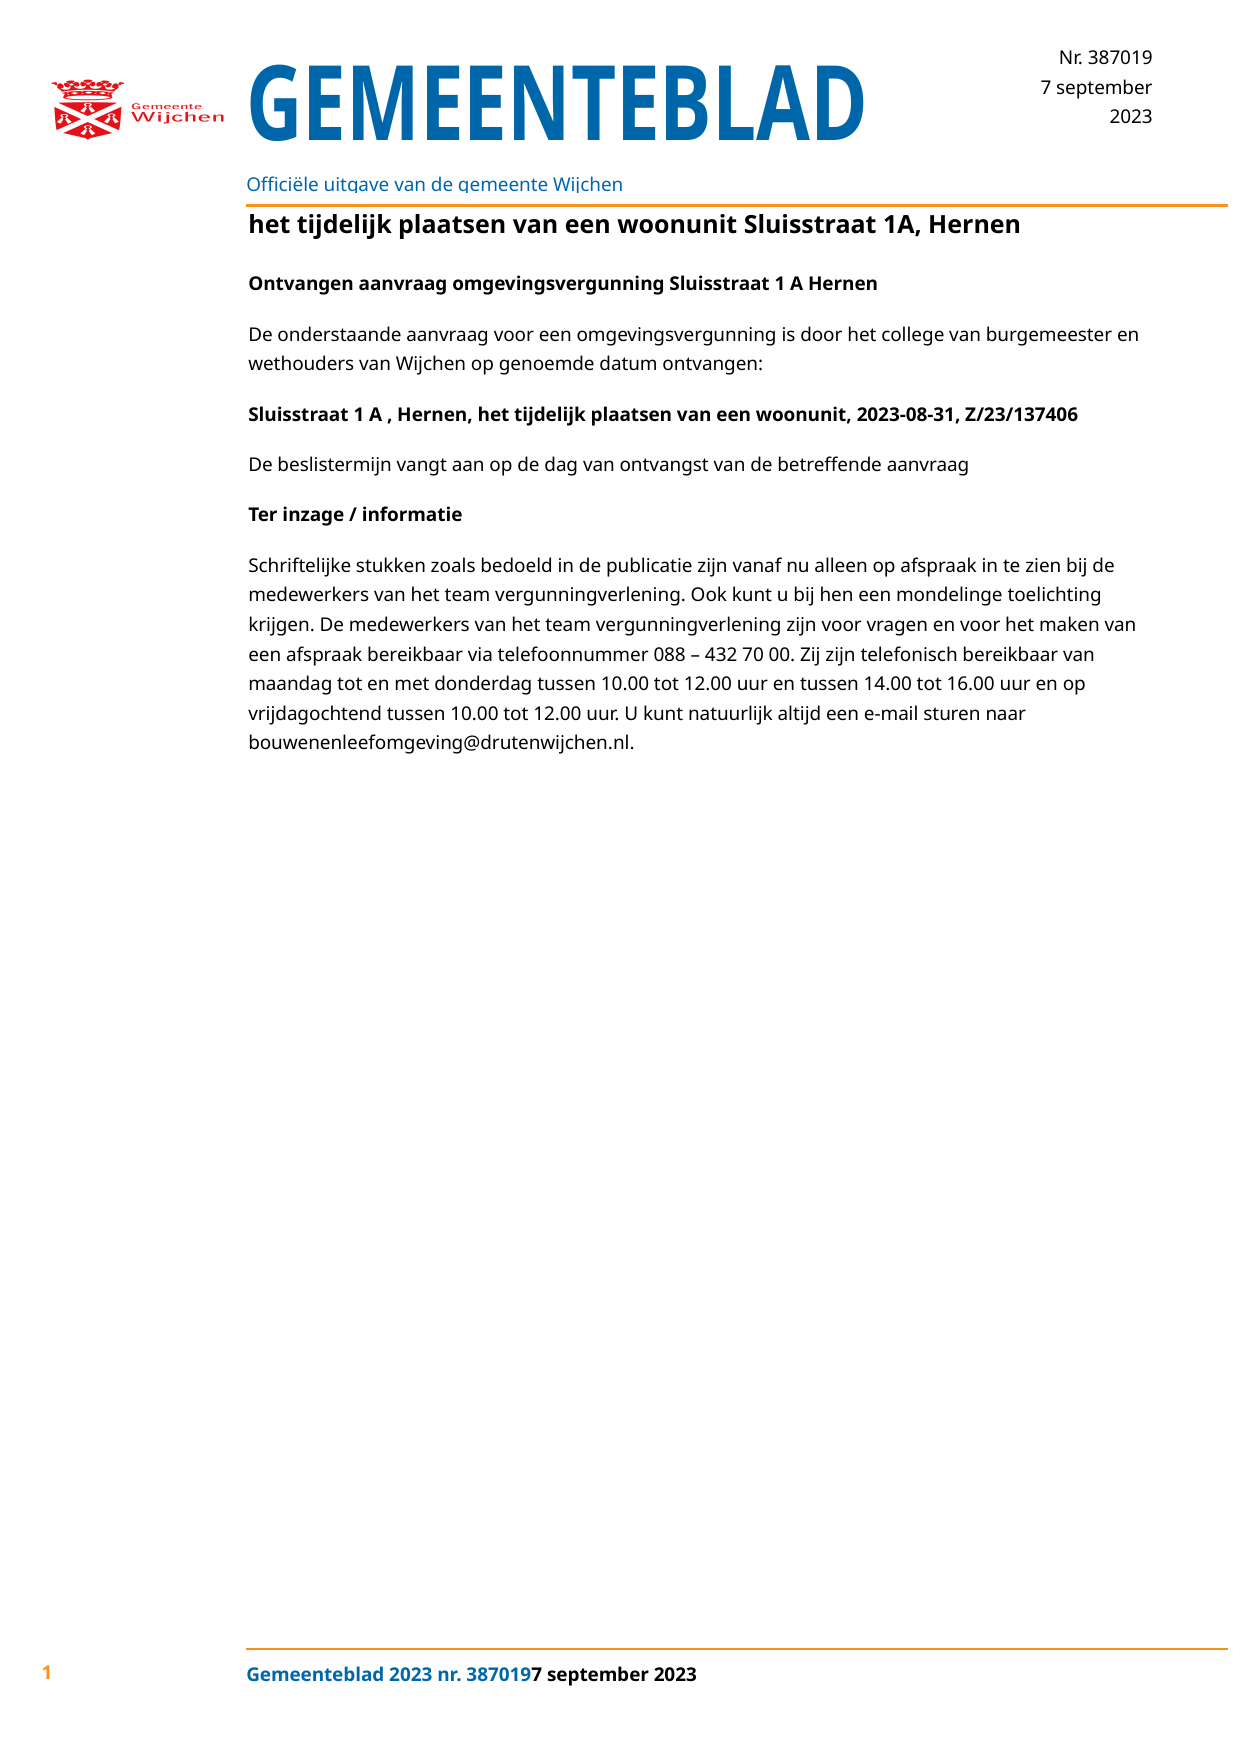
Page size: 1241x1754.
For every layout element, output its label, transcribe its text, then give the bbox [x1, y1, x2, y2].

text Ontvangen aanvraag omgevingsvergunning Sluisstraat 1 A Hernen [248, 270, 1152, 296]
text Ter inzage / informatie [248, 502, 1152, 527]
text Schriftelijke stukken zoals bedoeld in de publicatie zijn vanaf nu alleen op afspraak in te zien bij de medewerkers van het team vergunningverlening. Ook kunt u bij hen een mondelinge toelichting krijgen. De medewerkers van het team vergunningverlening zijn voor vragen en voor het maken van een afspraak bereikbaar via telefoonnummer 088 – 432 70 00. Zij zijn telefonisch bereikbaar van maandag tot en met donderdag tussen 10.00 tot 12.00 uur en tussen 14.00 tot 16.00 uur en op vrijdagochtend tussen 10.00 tot 12.00 uur. U kunt natuurlijk altijd een e-mail sturen naar bouwenenleefomgeving@drutenwijchen.nl. [248, 552, 1152, 755]
text het tijdelijk plaatsen van een woonunit Sluisstraat 1A, Hernen [248, 207, 1152, 241]
picture [41, 47, 231, 172]
text Sluisstraat 1 A , Hernen, het tijdelijk plaatsen van een woonunit, 2023-08-31, Z/23/137406 [248, 401, 1152, 426]
text De onderstaande aanvraag voor een omgevingsvergunning is door het college van burgemeester en wethouders van Wijchen op genoemde datum ontvangen: [248, 321, 1152, 376]
text De beslistermijn vangt aan op de dag van ontvangst van de betreffende aanvraag [248, 451, 1152, 477]
